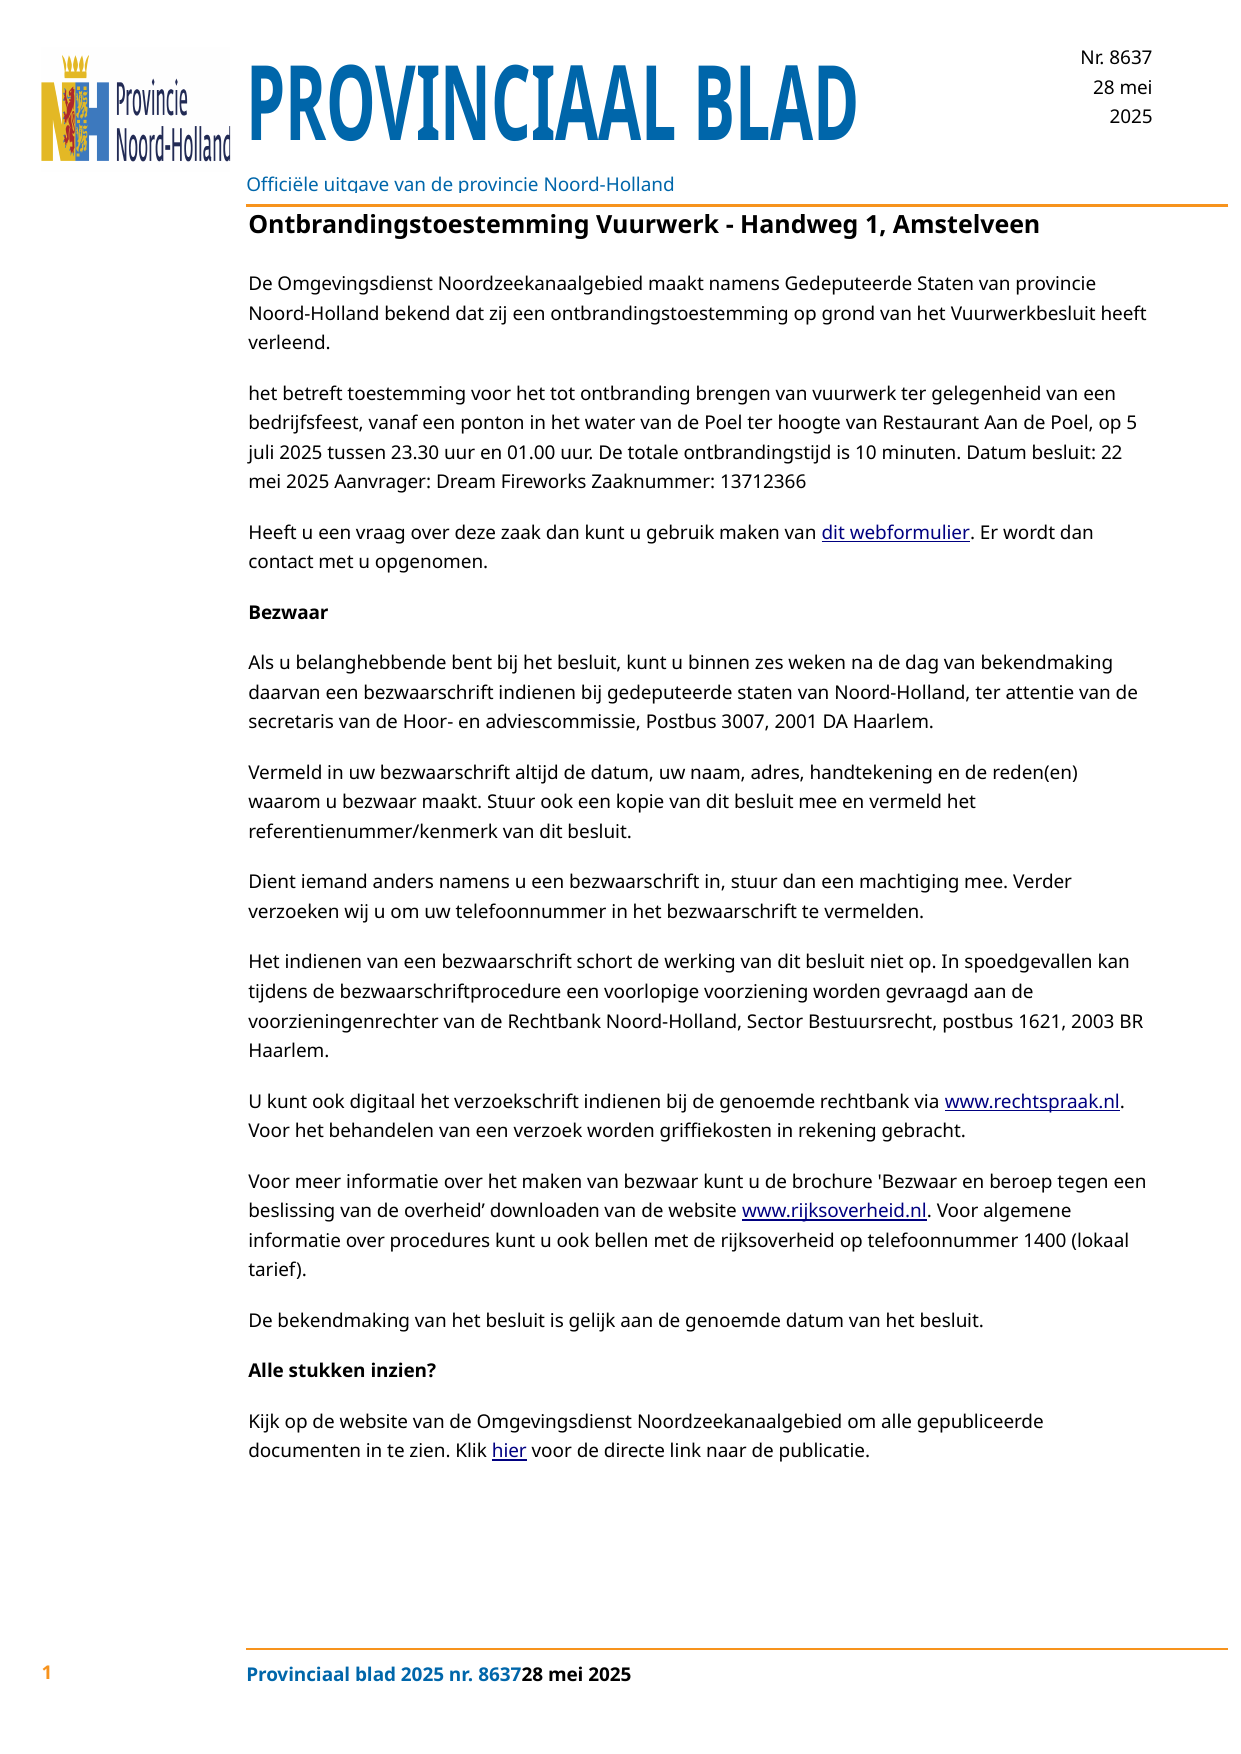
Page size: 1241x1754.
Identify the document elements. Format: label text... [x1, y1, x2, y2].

text De Omgevingsdienst Noordzeekanaalgebied maakt namens Gedeputeerde Staten van provincie Noord-Holland bekend dat zij een ontbrandingstoestemming op grond van het Vuurwerkbesluit heeft verleend. [248, 270, 1152, 355]
text het betreft toestemming voor het tot ontbranding brengen van vuurwerk ter gelegenheid van een bedrijfsfeest, vanaf een ponton in het water van de Poel ter hoogte van Restaurant Aan de Poel, op 5 juli 2025 tussen 23.30 uur en 01.00 uur. De totale ontbrandingstijd is 10 minuten. Datum besluit: 22 mei 2025 Aanvrager: Dream Fireworks Zaaknummer: 13712366 [248, 380, 1152, 494]
text Kijk op de website van de Omgevingsdienst Noordzeekanaalgebied om alle gepubliceerde documenten in te zien. Klik hier voor de directe link naar de publicatie. [248, 1408, 1152, 1463]
text U kunt ook digitaal het verzoekschrift indienen bij de genoemde rechtbank via www.rechtspraak.nl. Voor het behandelen van een verzoek worden griffiekosten in rekening gebracht. [248, 1088, 1152, 1143]
text Het indienen van een bezwaarschrift schort de werking van dit besluit niet op. In spoedgevallen kan tijdens de bezwaarschriftprocedure een voorlopige voorziening worden gevraagd aan de voorzieningenrechter van de Rechtbank Noord-Holland, Sector Bestuursrecht, postbus 1621, 2003 BR Haarlem. [248, 949, 1152, 1063]
text Voor meer informatie over het maken van bezwaar kunt u de brochure 'Bezwaar en beroep tegen een beslissing van de overheid’ downloaden van de website www.rijksoverheid.nl. Voor algemene informatie over procedures kunt u ook bellen met de rijksoverheid op telefoonnummer 1400 (lokaal tarief). [248, 1168, 1152, 1282]
text De bekendmaking van het besluit is gelijk aan de genoemde datum van het besluit. [248, 1307, 1152, 1333]
text Ontbrandingstoestemming Vuurwerk - Handweg 1, Amstelveen [248, 207, 1152, 241]
text Dient iemand anders namens u een bezwaarschrift in, stuur dan een machtiging mee. Verder verzoeken wij u om uw telefoonnummer in het bezwaarschrift te vermelden. [248, 869, 1152, 924]
text Bezwaar [248, 599, 1152, 625]
text Als u belanghebbende bent bij het besluit, kunt u binnen zes weken na de dag van bekendmaking daarvan een bezwaarschrift indienen bij gedeputeerde staten van Noord-Holland, ter attentie van de secretaris van de Hoor- en adviescommissie, Postbus 3007, 2001 DA Haarlem. [248, 649, 1152, 734]
text Heeft u een vraag over deze zaak dan kunt u gebruik maken van dit webformulier. Er wordt dan contact met u opgenomen. [248, 519, 1152, 574]
picture [41, 47, 231, 172]
text Alle stukken inzien? [248, 1357, 1152, 1383]
text Vermeld in uw bezwaarschrift altijd de datum, uw naam, adres, handtekening en de reden(en) waarom u bezwaar maakt. Stuur ook een kopie van dit besluit mee en vermeld het referentienummer/kenmerk van dit besluit. [248, 759, 1152, 844]
